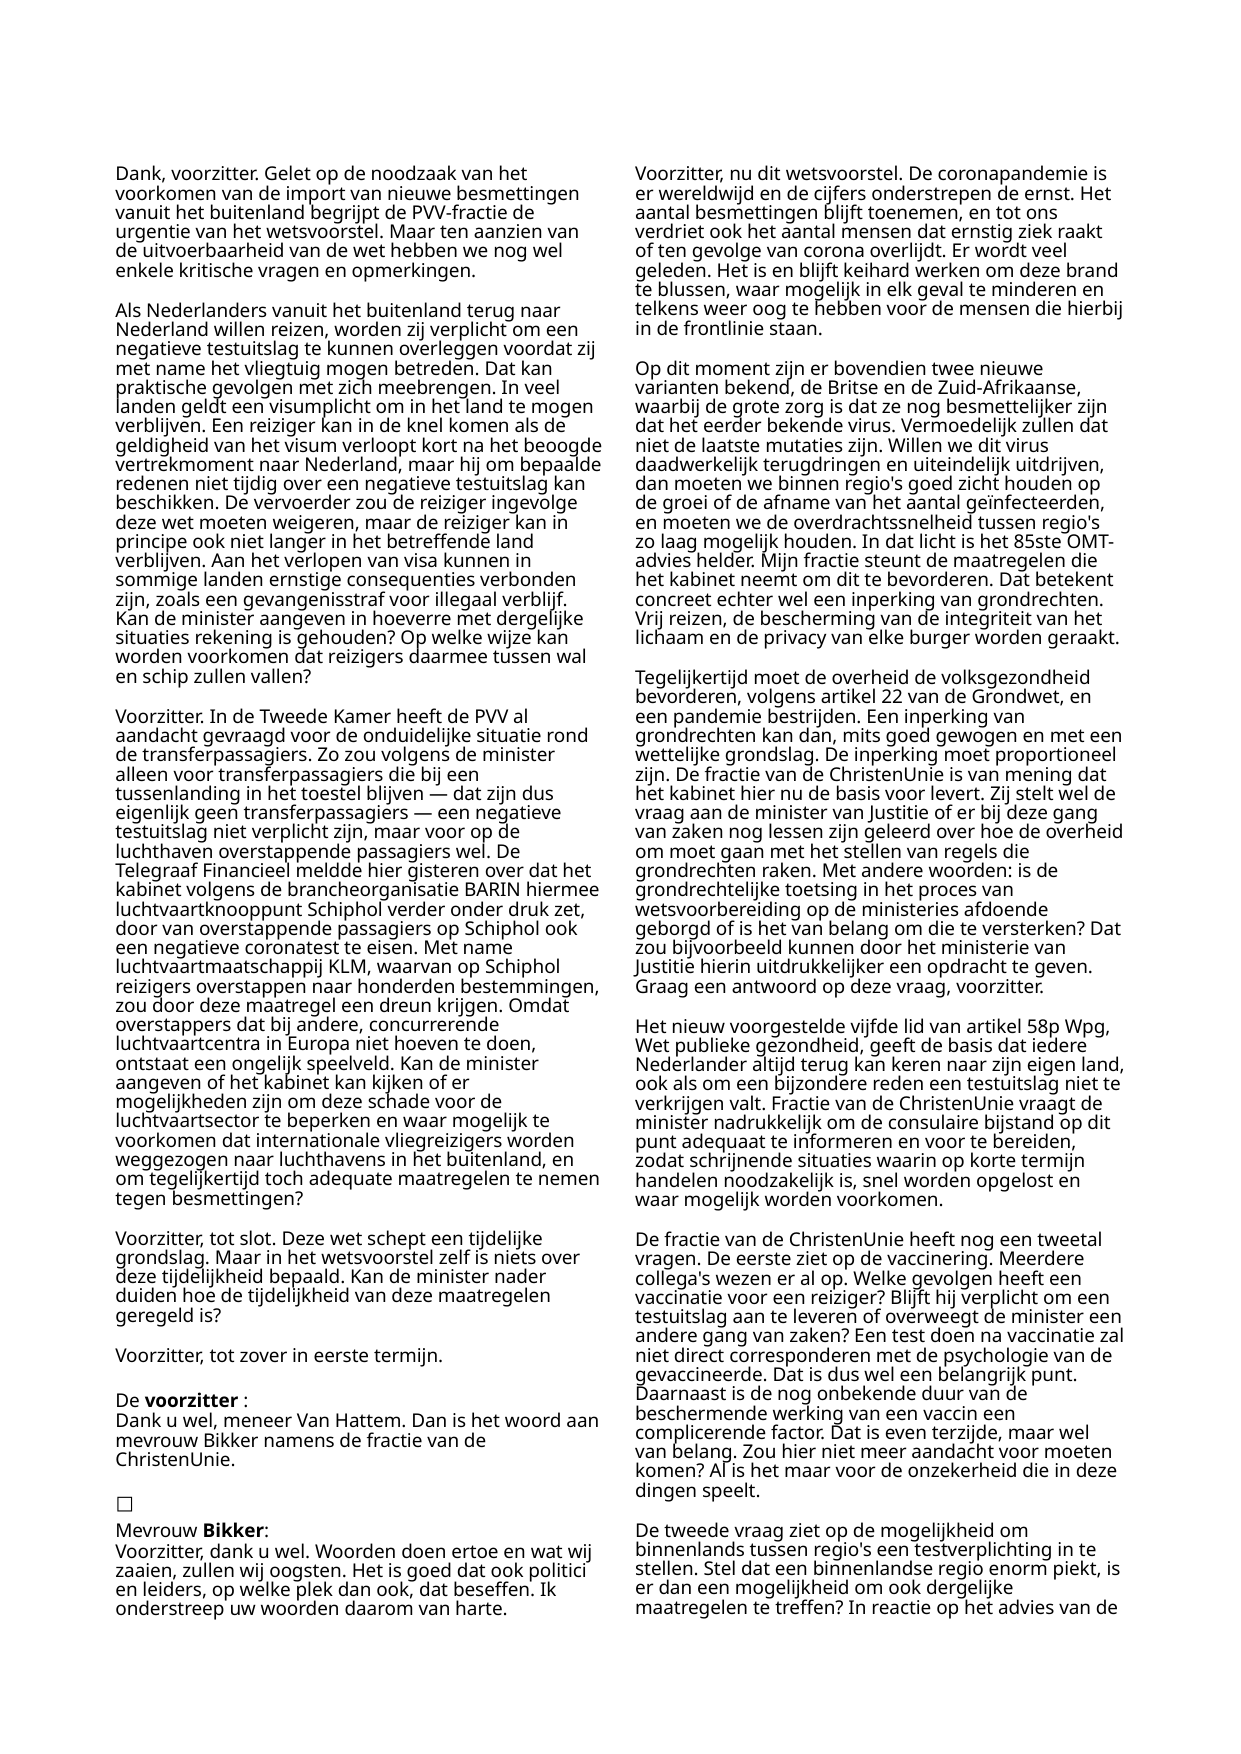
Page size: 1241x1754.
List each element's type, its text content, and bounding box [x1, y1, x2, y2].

text ⬜ [115, 1491, 605, 1517]
text Dank, voorzitter. Gelet op de noodzaak van het voorkomen van de import van nieuwe besmettingen vanuit het buitenland begrijpt de PVV-fractie de urgentie van het wetsvoorstel. Maar ten aanzien van de uitvoerbaarheid van de wet hebben we nog wel enkele kritische vragen en opmerkingen. [115, 165, 605, 281]
text Voorzitter, tot slot. Deze wet schept een tijdelijke grondslag. Maar in het wetsvoorstel zelf is niets over deze tijdelijkheid bepaald. Kan de minister nader duiden hoe de tijdelijkheid van deze maatregelen geregeld is? [115, 1229, 605, 1326]
text De voorzitter : [115, 1387, 605, 1412]
text Voorzitter, tot zover in eerste termijn. [115, 1347, 605, 1366]
text Als Nederlanders vanuit het buitenland terug naar Nederland willen reizen, worden zij verplicht om een negatieve testuitslag te kunnen overleggen voordat zij met name het vliegtuig mogen betreden. Dat kan praktische gevolgen met zich meebrengen. In veel landen geldt een visumplicht om in het land te mogen verblijven. Een reiziger kan in de knel komen als de geldigheid van het visum verloopt kort na het beoogde vertrekmoment naar Nederland, maar hij om bepaalde redenen niet tijdig over een negatieve testuitslag kan beschikken. De vervoerder zou de reiziger ingevolge deze wet moeten weigeren, maar de reiziger kan in principe ook niet langer in het betreffende land verblijven. Aan het verlopen van visa kunnen in sommige landen ernstige consequenties verbonden zijn, zoals een gevangenisstraf voor illegaal verblijf. Kan de minister aangeven in hoeverre met dergelijke situaties rekening is gehouden? Op welke wijze kan worden voorkomen dat reizigers daarmee tussen wal en schip zullen vallen? [115, 302, 605, 687]
text De fractie van de ChristenUnie heeft nog een tweetal vragen. De eerste ziet op de vaccinering. Meerdere collega's wezen er al op. Welke gevolgen heeft een vaccinatie voor een reiziger? Blijft hij verplicht om een testuitslag aan te leveren of overweegt de minister een andere gang van zaken? Een test doen na vaccinatie zal niet direct corresponderen met de psychologie van de gevaccineerde. Dat is dus wel een belangrijk punt. Daarnaast is de nog onbekende duur van de beschermende werking van een vaccin een complicerende factor. Dat is even terzijde, maar wel van belang. Zou hier niet meer aandacht voor moeten komen? Al is het maar voor de onzekerheid die in deze dingen speelt. [635, 1231, 1125, 1501]
text De tweede vraag ziet op de mogelijkheid om binnenlands tussen regio's een testverplichting in te stellen. Stel dat een binnenlandse regio enorm piekt, is er dan een mogelijkheid om ook dergelijke maatregelen te treffen? In reactie op het advies van de [635, 1522, 1125, 1618]
text Mevrouw Bikker: [115, 1517, 605, 1543]
text Voorzitter, nu dit wetsvoorstel. De coronapandemie is er wereldwijd en de cijfers onderstrepen de ernst. Het aantal besmettingen blijft toenemen, en tot ons verdriet ook het aantal mensen dat ernstig ziek raakt of ten gevolge van corona overlijdt. Er wordt veel geleden. Het is en blijft keihard werken om deze brand te blussen, waar mogelijk in elk geval te minderen en telkens weer oog te hebben voor de mensen die hierbij in de frontlinie staan. [635, 165, 1125, 339]
text Voorzitter. In de Tweede Kamer heeft de PVV al aandacht gevraagd voor de onduidelijke situatie rond de transferpassagiers. Zo zou volgens de minister alleen voor transferpassagiers die bij een tussenlanding in het toestel blijven — dat zijn dus eigenlijk geen transferpassagiers — een negatieve testuitslag niet verplicht zijn, maar voor op de luchthaven overstappende passagiers wel. De Telegraaf Financieel meldde hier gisteren over dat het kabinet volgens de brancheorganisatie BARIN hiermee luchtvaartknooppunt Schiphol verder onder druk zet, door van overstappende passagiers op Schiphol ook een negatieve coronatest te eisen. Met name luchtvaartmaatschappij KLM, waarvan op Schiphol reizigers overstappen naar honderden bestemmingen, zou door deze maatregel een dreun krijgen. Omdat overstappers dat bij andere, concurrerende luchtvaartcentra in Europa niet hoeven te doen, ontstaat een ongelijk speelveld. Kan de minister aangeven of het kabinet kan kijken of er mogelijkheden zijn om deze schade voor de luchtvaartsector te beperken en waar mogelijk te voorkomen dat internationale vliegreizigers worden weggezogen naar luchthavens in het buitenland, en om tegelijkertijd toch adequate maatregelen te nemen tegen besmettingen? [115, 708, 605, 1209]
text Op dit moment zijn er bovendien twee nieuwe varianten bekend, de Britse en de Zuid-Afrikaanse, waarbij de grote zorg is dat ze nog besmettelijker zijn dat het eerder bekende virus. Vermoedelijk zullen dat niet de laatste mutaties zijn. Willen we dit virus daadwerkelijk terugdringen en uiteindelijk uitdrijven, dan moeten we binnen regio's goed zicht houden op de groei of de afname van het aantal geïnfecteerden, en moeten we de overdrachtssnelheid tussen regio's zo laag mogelijk houden. In dat licht is het 85ste OMT-advies helder. Mijn fractie steunt de maatregelen die het kabinet neemt om dit te bevorderen. Dat betekent concreet echter wel een inperking van grondrechten. Vrij reizen, de bescherming van de integriteit van het lichaam en de privacy van elke burger worden geraakt. [635, 359, 1125, 648]
text Voorzitter, dank u wel. Woorden doen ertoe en wat wij zaaien, zullen wij oogsten. Het is goed dat ook politici en leiders, op welke plek dan ook, dat beseffen. Ik onderstreep uw woorden daarom van harte. [115, 1543, 605, 1620]
text Het nieuw voorgestelde vijfde lid van artikel 58p Wpg, Wet publieke gezondheid, geeft de basis dat iedere Nederlander altijd terug kan keren naar zijn eigen land, ook als om een bijzondere reden een testuitslag niet te verkrijgen valt. Fractie van de ChristenUnie vraagt de minister nadrukkelijk om de consulaire bijstand op dit punt adequaat te informeren en voor te bereiden, zodat schrijnende situaties waarin op korte termijn handelen noodzakelijk is, snel worden opgelost en waar mogelijk worden voorkomen. [635, 1018, 1125, 1210]
text Dank u wel, meneer Van Hattem. Dan is het woord aan mevrouw Bikker namens de fractie van de ChristenUnie. [115, 1412, 605, 1470]
text Tegelijkertijd moet de overheid de volksgezondheid bevorderen, volgens artikel 22 van de Grondwet, en een pandemie bestrijden. Een inperking van grondrechten kan dan, mits goed gewogen en met een wettelijke grondslag. De inperking moet proportioneel zijn. De fractie van de ChristenUnie is van mening dat het kabinet hier nu de basis voor levert. Zij stelt wel de vraag aan de minister van Justitie of er bij deze gang van zaken nog lessen zijn geleerd over hoe de overheid om moet gaan met het stellen van regels die grondrechten raken. Met andere woorden: is de grondrechtelijke toetsing in het proces van wetsvoorbereiding op de ministeries afdoende geborgd of is het van belang om die te versterken? Dat zou bijvoorbeeld kunnen door het ministerie van Justitie hierin uitdrukkelijker een opdracht te geven. Graag een antwoord op deze vraag, voorzitter. [635, 669, 1125, 997]
